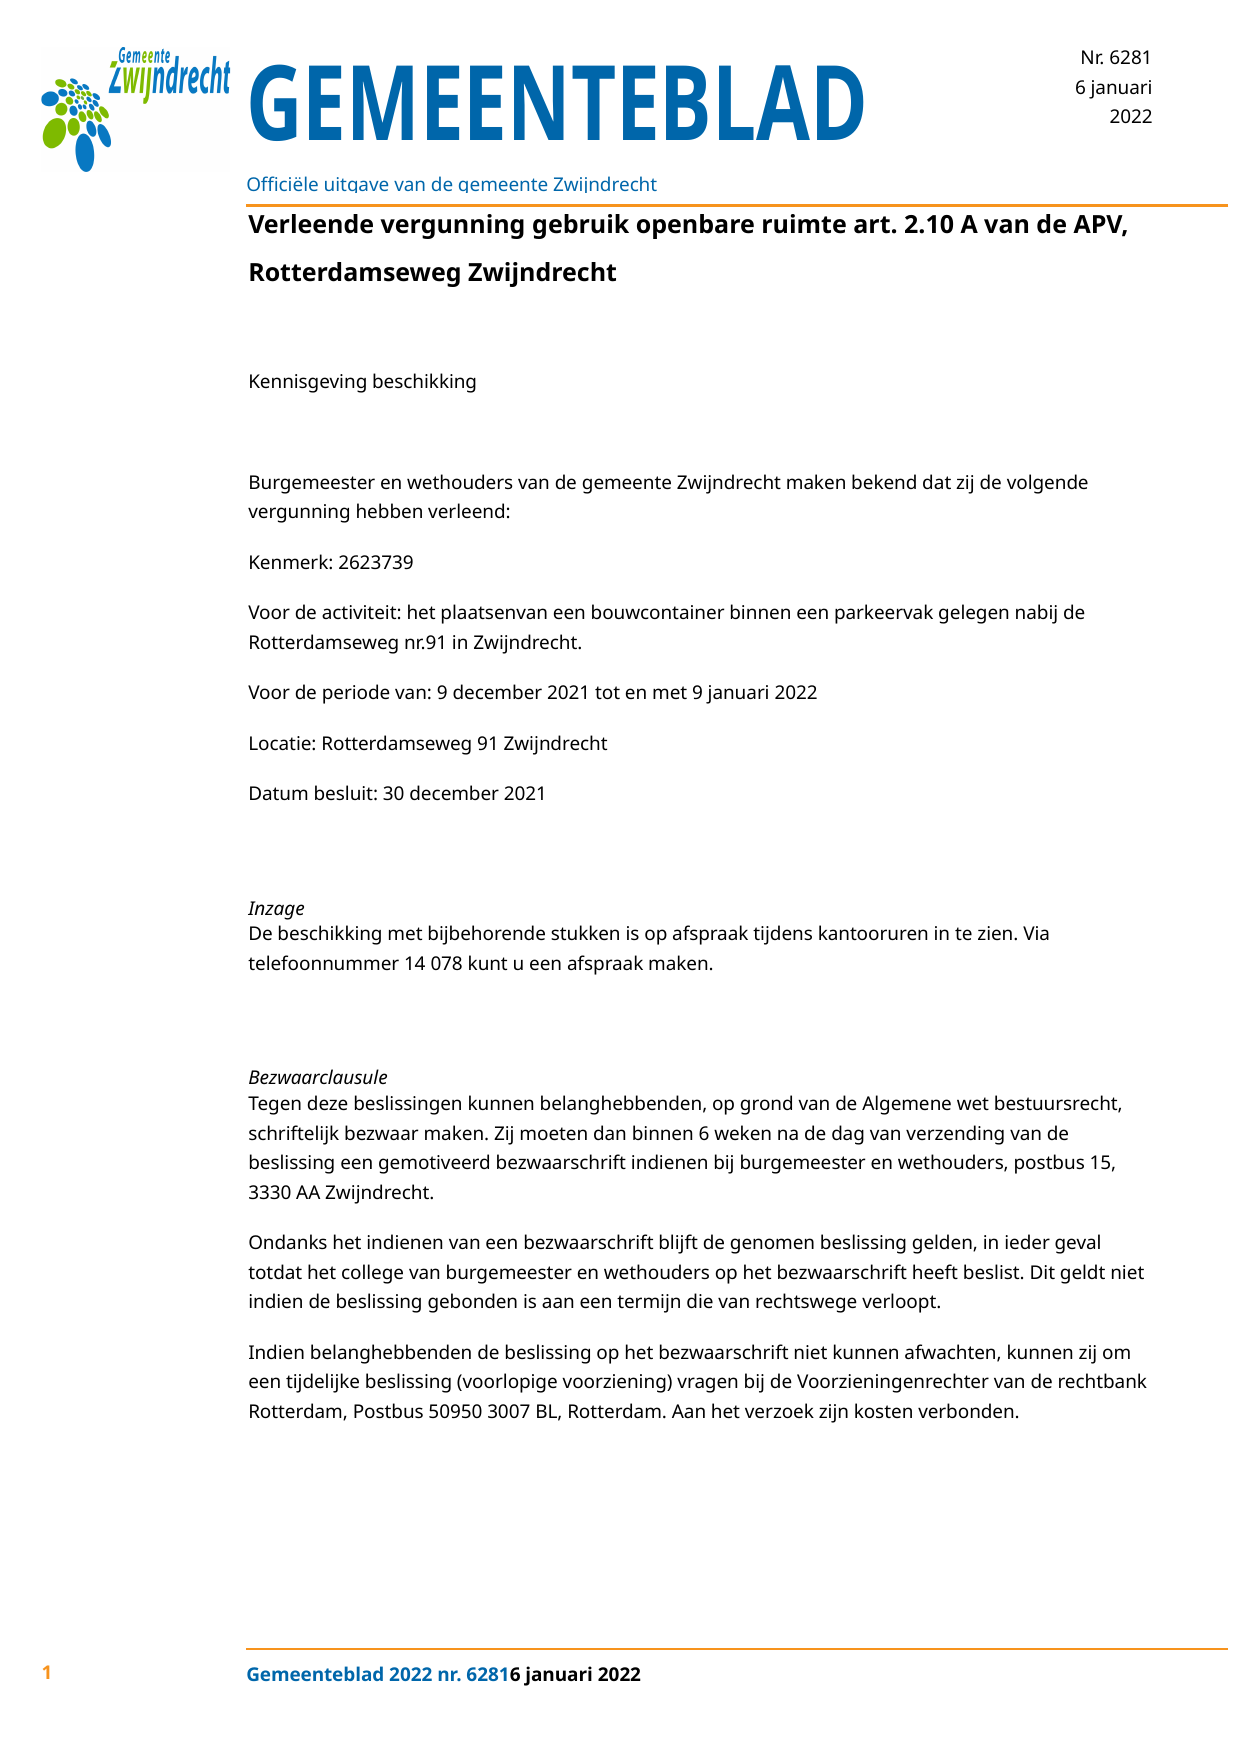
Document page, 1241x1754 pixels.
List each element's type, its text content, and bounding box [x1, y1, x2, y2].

text Inzage [248, 895, 1152, 921]
text Bezwaarclausule [248, 1064, 1152, 1090]
text Kennisgeving beschikking [248, 368, 1152, 394]
text Burgemeester en wethouders van de gemeente Zwijndrecht maken bekend dat zij de volgende vergunning hebben verleend: [248, 469, 1152, 524]
text Verleende vergunning gebruik openbare ruimte art. 2.10 A van de APV, Rotterdamseweg Zwijndrecht [248, 207, 1152, 288]
text Tegen deze beslissingen kunnen belanghebbenden, op grond van de Algemene wet bestuursrecht, schriftelijk bezwaar maken. Zij moeten dan binnen 6 weken na de dag van verzending van de beslissing een gemotiveerd bezwaarschrift indienen bij burgemeester en wethouders, postbus 15, 3330 AA Zwijndrecht. [248, 1090, 1152, 1205]
picture [41, 47, 231, 172]
text Locatie: Rotterdamseweg 91 Zwijndrecht [248, 730, 1152, 756]
text De beschikking met bijbehorende stukken is op afspraak tijdens kantooruren in te zien. Via telefoonnummer 14 078 kunt u een afspraak maken. [248, 921, 1152, 976]
text Indien belanghebbenden de beslissing op het bezwaarschrift niet kunnen afwachten, kunnen zij om een tijdelijke beslissing (voorlopige voorziening) vragen bij de Voorzieningenrechter van de rechtbank Rotterdam, Postbus 50950 3007 BL, Rotterdam. Aan het verzoek zijn kosten verbonden. [248, 1339, 1152, 1424]
text Voor de periode van: 9 december 2021 tot en met 9 januari 2022 [248, 679, 1152, 705]
text Voor de activiteit: het plaatsenvan een bouwcontainer binnen een parkeervak gelegen nabij de Rotterdamseweg nr.91 in Zwijndrecht. [248, 599, 1152, 655]
text Ondanks het indienen van een bezwaarschrift blijft de genomen beslissing gelden, in ieder geval totdat het college van burgemeester en wethouders op het bezwaarschrift heeft beslist. Dit geldt niet indien de beslissing gebonden is aan een termijn die van rechtswege verloopt. [248, 1229, 1152, 1314]
text Kenmerk: 2623739 [248, 549, 1152, 575]
text Datum besluit: 30 december 2021 [248, 780, 1152, 806]
